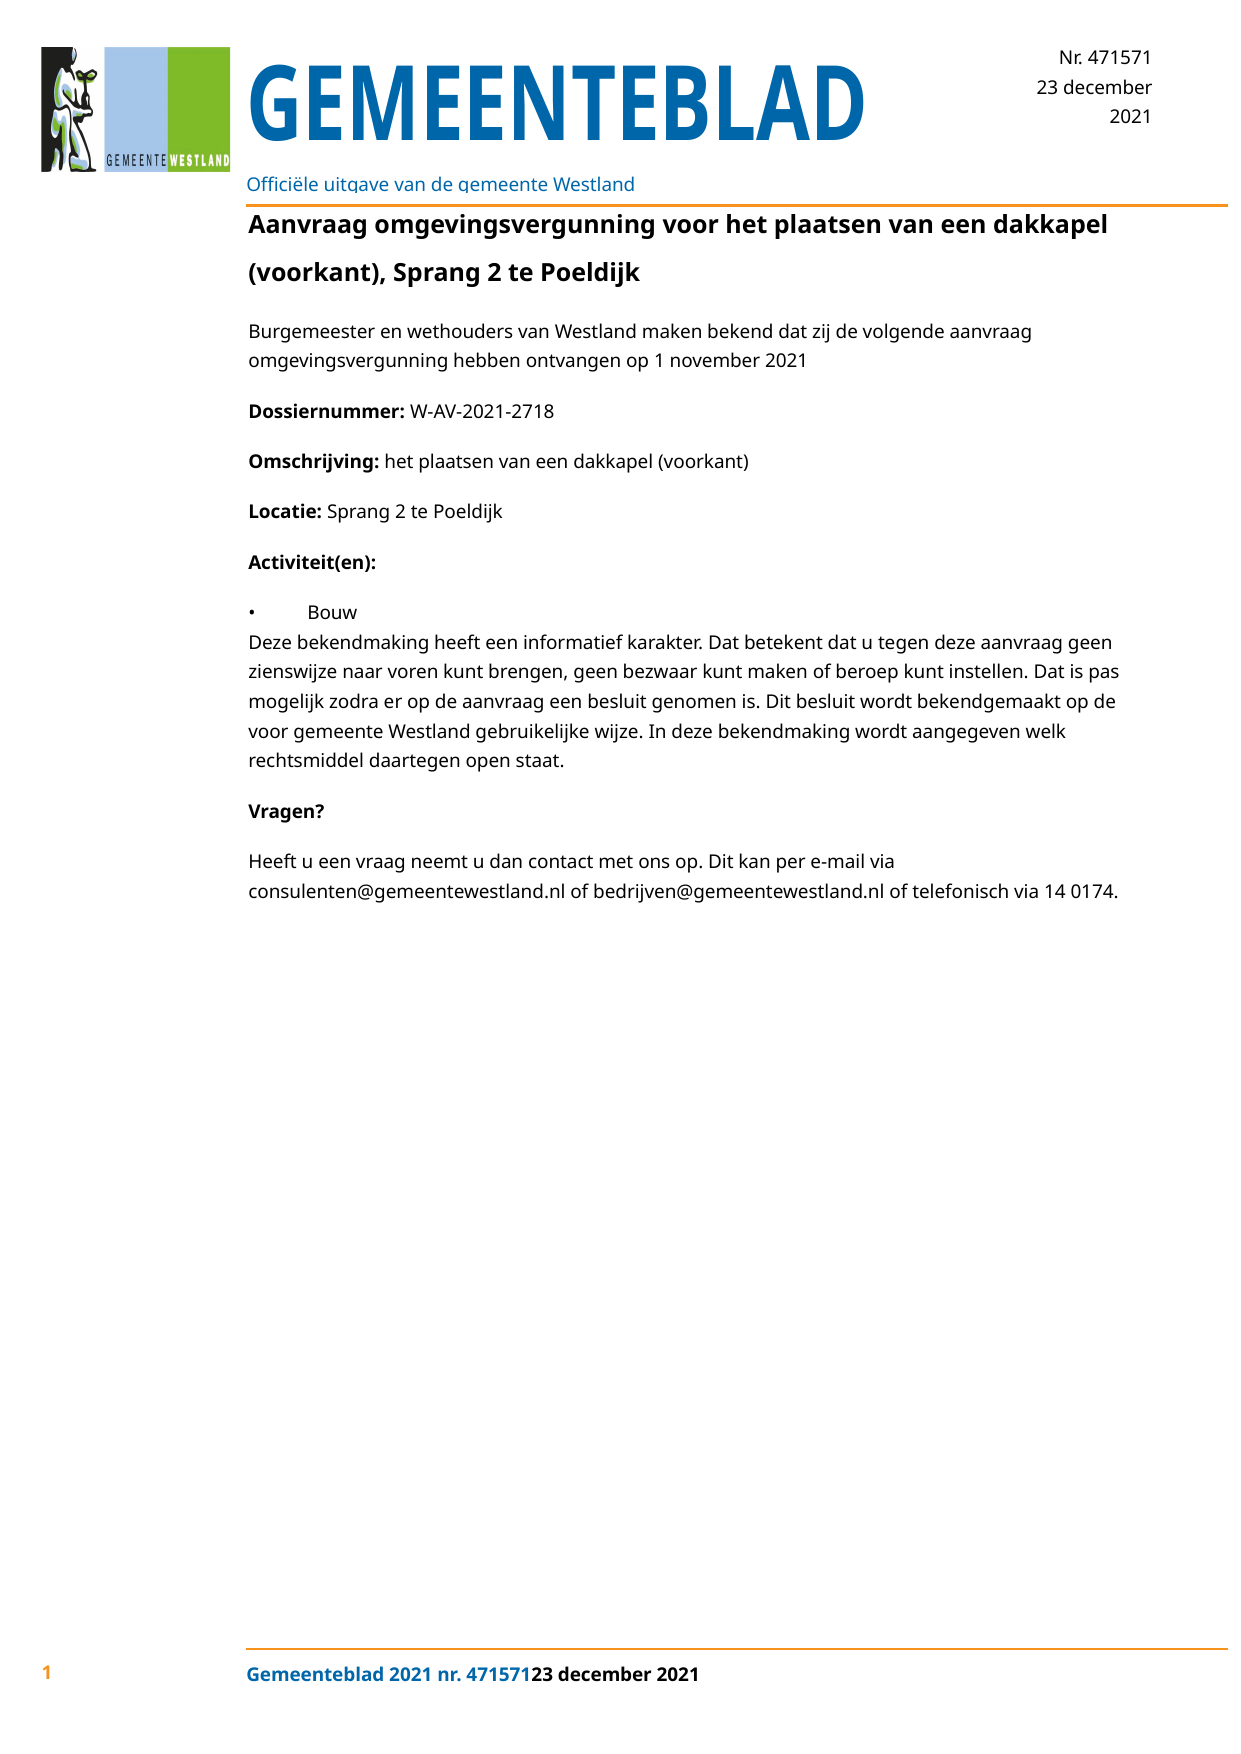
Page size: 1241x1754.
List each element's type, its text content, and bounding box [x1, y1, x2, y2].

list Bouw [248, 599, 1152, 625]
text Locatie: Sprang 2 te Poeldijk [248, 499, 1152, 524]
text Activiteit(en): [248, 549, 1152, 575]
text Vragen? [248, 798, 1152, 824]
text Deze bekendmaking heeft een informatief karakter. Dat betekent dat u tegen deze aanvraag geen zienswijze naar voren kunt brengen, geen bezwaar kunt maken of beroep kunt instellen. Dat is pas mogelijk zodra er op de aanvraag een besluit genomen is. Dit besluit wordt bekendgemaakt op de voor gemeente Westland gebruikelijke wijze. In deze bekendmaking wordt aangegeven welk rechtsmiddel daartegen open staat. [248, 629, 1152, 773]
text Aanvraag omgevingsvergunning voor het plaatsen van een dakkapel (voorkant), Sprang 2 te Poeldijk [248, 207, 1152, 288]
picture [41, 47, 231, 172]
text Burgemeester en wethouders van Westland maken bekend dat zij de volgende aanvraag omgevingsvergunning hebben ontvangen op 1 november 2021 [248, 318, 1152, 373]
text Omschrijving: het plaatsen van een dakkapel (voorkant) [248, 448, 1152, 474]
text Dossiernummer: W-AV-2021-2718 [248, 398, 1152, 424]
text Heeft u een vraag neemt u dan contact met ons op. Dit kan per e-mail via consulenten@gemeentewestland.nl of bedrijven@gemeentewestland.nl of telefonisch via 14 0174. [248, 848, 1152, 904]
